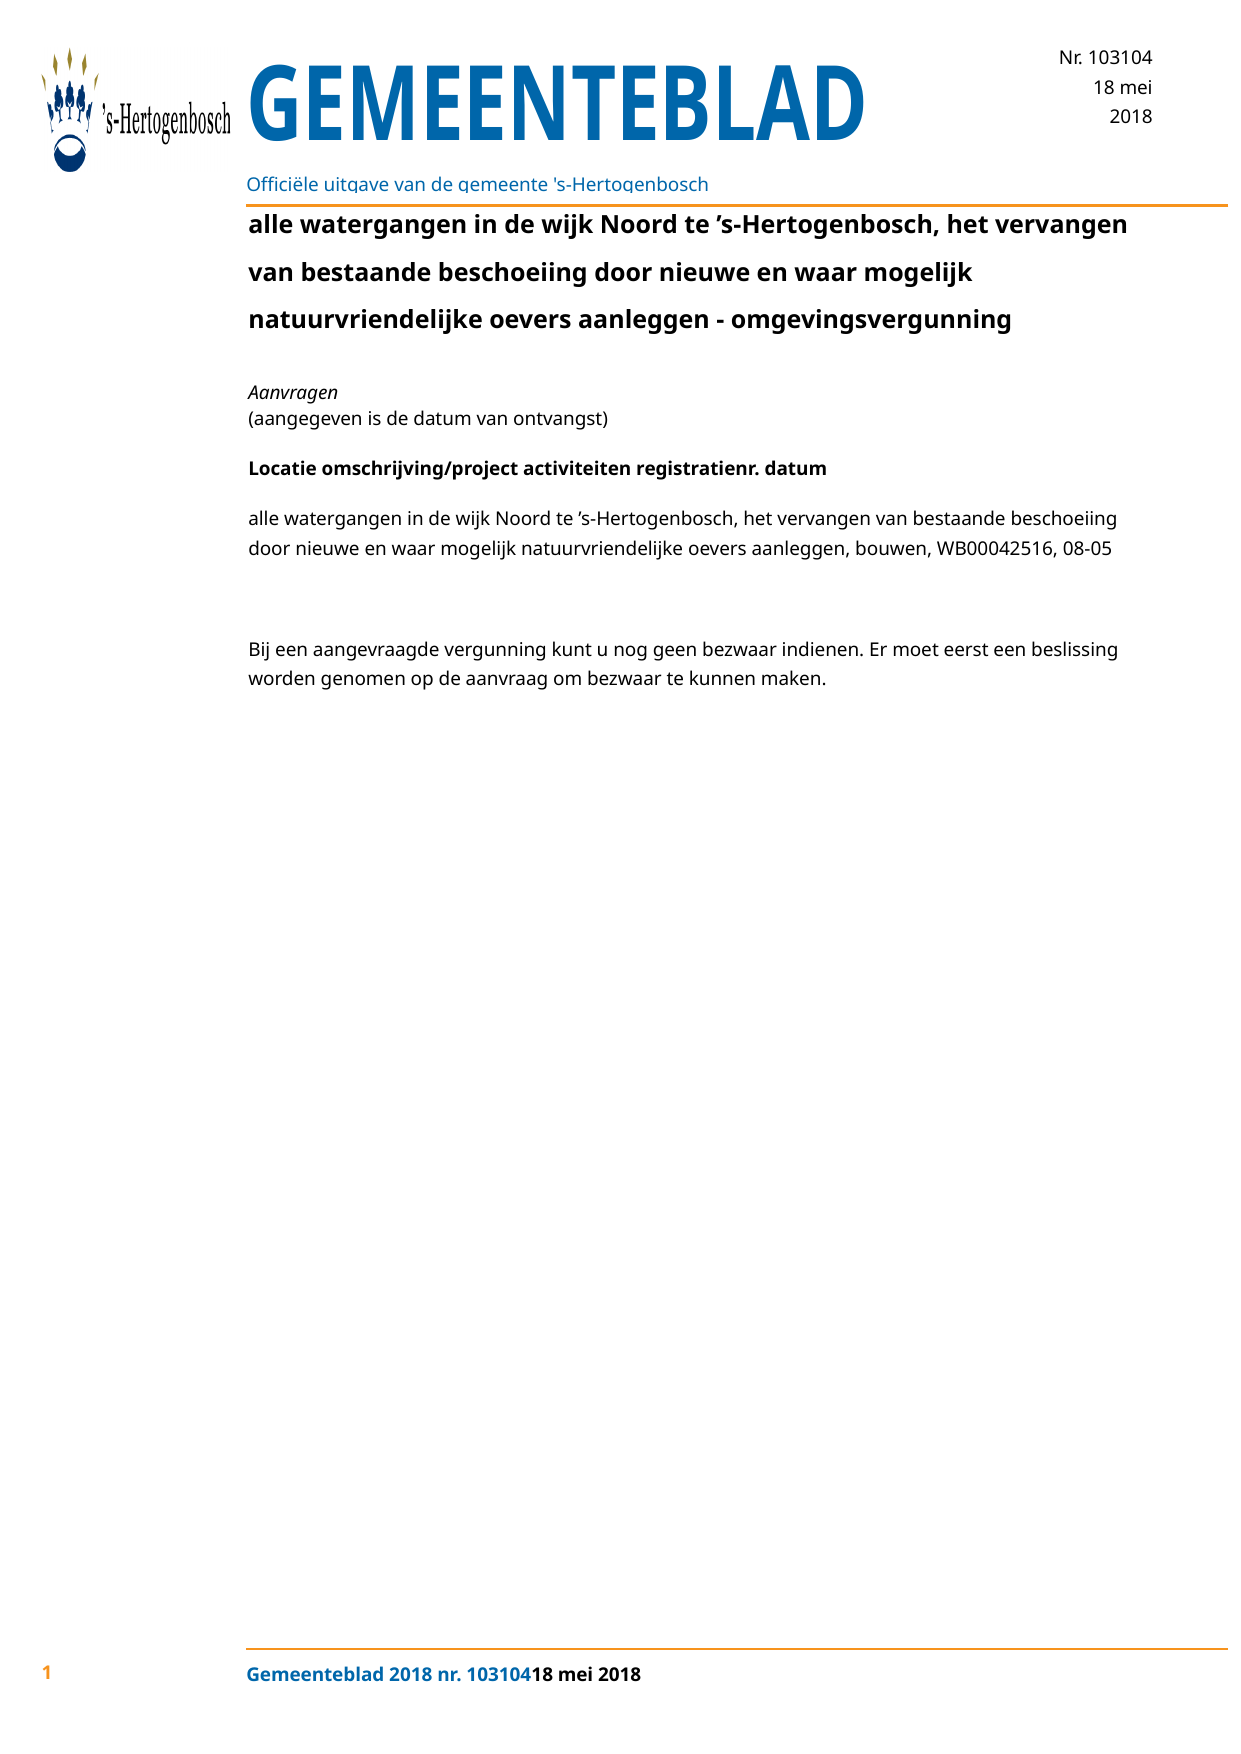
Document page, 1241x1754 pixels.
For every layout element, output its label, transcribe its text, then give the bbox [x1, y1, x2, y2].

text Aanvragen [248, 379, 1152, 405]
text Locatie omschrijving/project activiteiten registratienr. datum [248, 455, 1152, 481]
picture [41, 47, 231, 172]
text alle watergangen in de wijk Noord te ’s-Hertogenbosch, het vervangen van bestaande beschoeiing door nieuwe en waar mogelijk natuurvriendelijke oevers aanleggen - omgevingsvergunning [248, 207, 1152, 336]
text (aangegeven is de datum van ontvangst) [248, 405, 1152, 431]
text alle watergangen in de wijk Noord te ’s-Hertogenbosch, het vervangen van bestaande beschoeiing door nieuwe en waar mogelijk natuurvriendelijke oevers aanleggen, bouwen, WB00042516, 08-05 [248, 506, 1152, 561]
text Bij een aangevraagde vergunning kunt u nog geen bezwaar indienen. Er moet eerst een beslissing worden genomen op de aanvraag om bezwaar te kunnen maken. [248, 636, 1152, 691]
